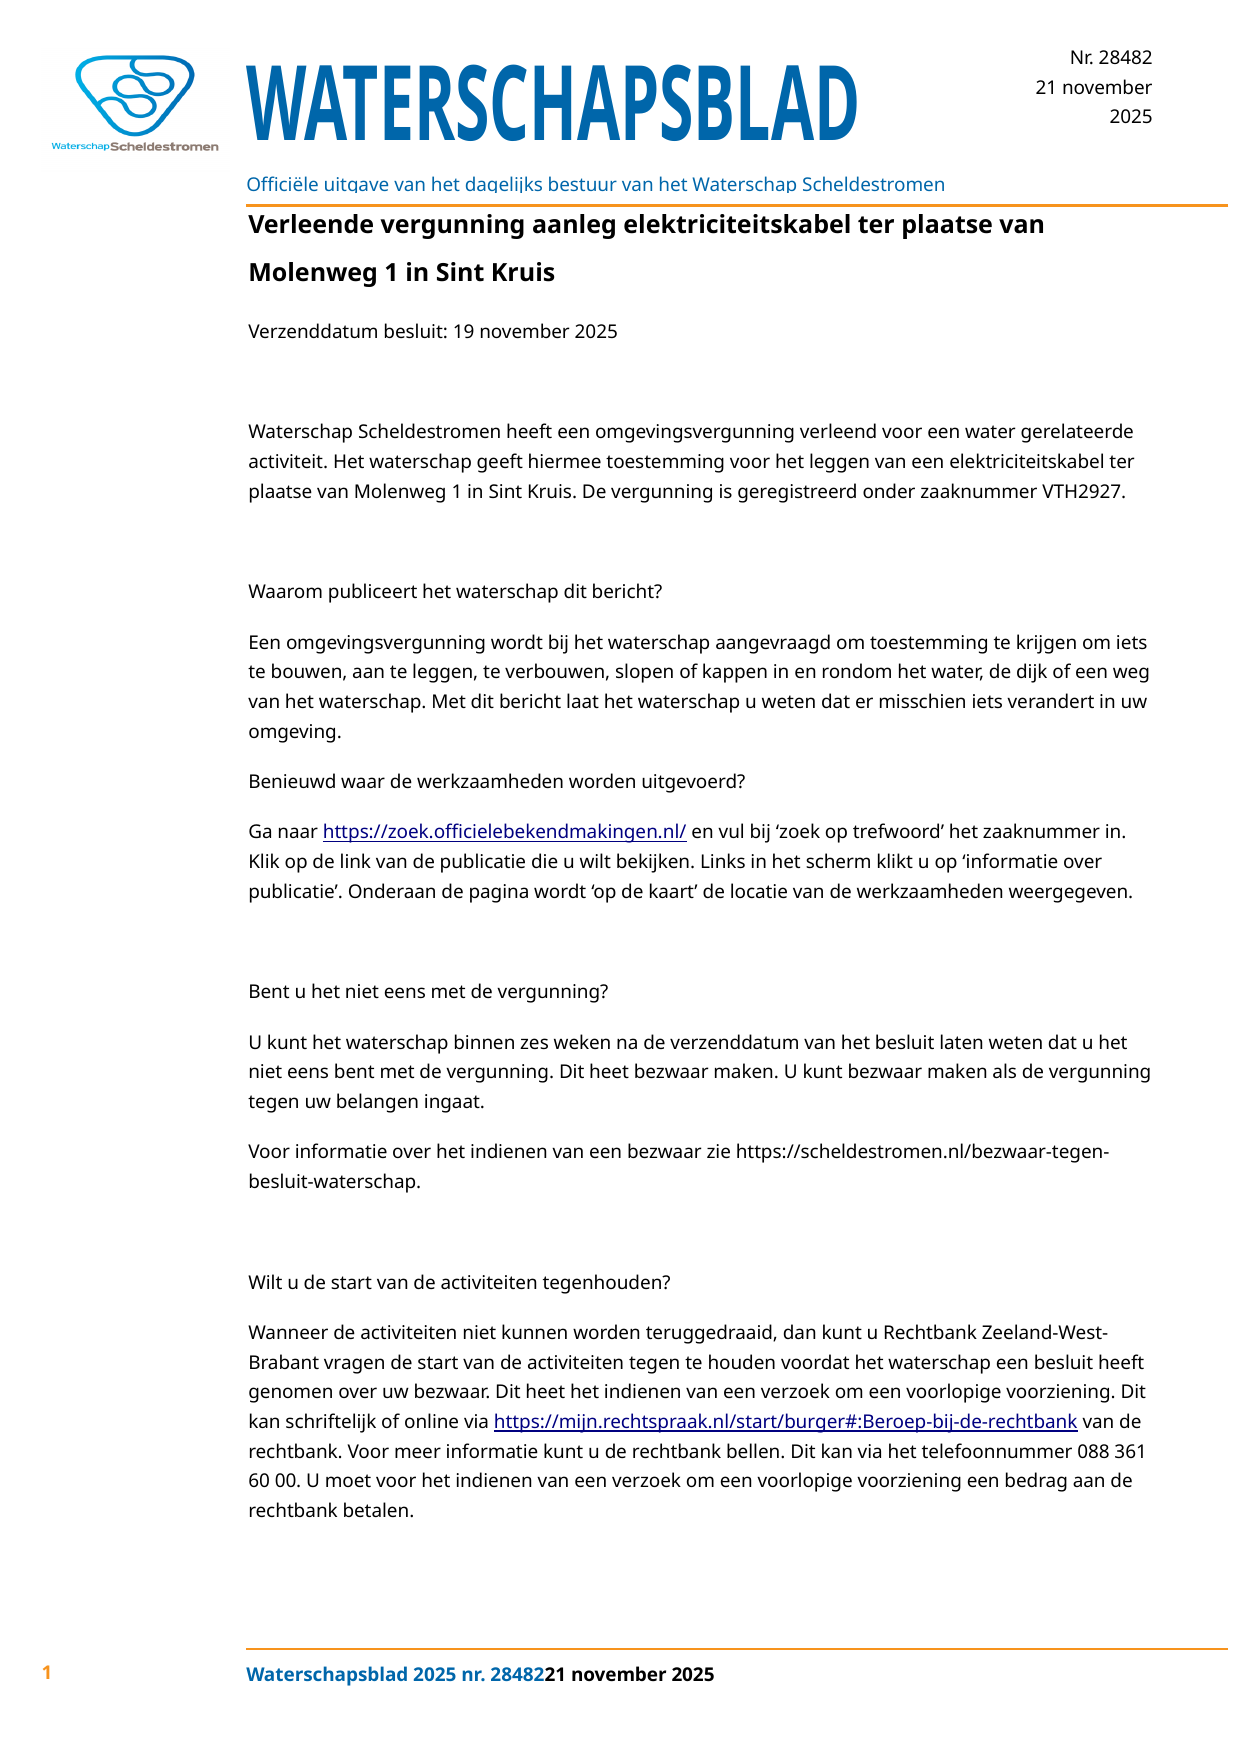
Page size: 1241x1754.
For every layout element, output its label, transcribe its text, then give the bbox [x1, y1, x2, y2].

text Verleende vergunning aanleg elektriciteitskabel ter plaatse van Molenweg 1 in Sint Kruis [248, 207, 1152, 288]
text Bent u het niet eens met de vergunning? [248, 979, 1152, 1004]
text Wilt u de start van de activiteiten tegenhouden? [248, 1269, 1152, 1295]
text Voor informatie over het indienen van een bezwaar zie https://scheldestromen.nl/bezwaar-tegen-besluit-waterschap. [248, 1139, 1152, 1194]
text Een omgevingsvergunning wordt bij het waterschap aangevraagd om toestemming te krijgen om iets te bouwen, aan te leggen, te verbouwen, slopen of kappen in en rondom het water, de dijk of een weg van het waterschap. Met dit bericht laat het waterschap u weten dat er misschien iets verandert in uw omgeving. [248, 629, 1152, 744]
text Waarom publiceert het waterschap dit bericht? [248, 579, 1152, 604]
picture [41, 47, 231, 172]
text U kunt het waterschap binnen zes weken na de verzenddatum van het besluit laten weten dat u het niet eens bent met de vergunning. Dit heet bezwaar maken. U kunt bezwaar maken als de vergunning tegen uw belangen ingaat. [248, 1029, 1152, 1114]
text Benieuwd waar de werkzaamheden worden uitgevoerd? [248, 768, 1152, 794]
text Waterschap Scheldestromen heeft een omgevingsvergunning verleend voor een water gerelateerde activiteit. Het waterschap geeft hiermee toestemming voor het leggen van een elektriciteitskabel ter plaatse van Molenweg 1 in Sint Kruis. De vergunning is geregistreerd onder zaaknummer VTH2927. [248, 419, 1152, 504]
text Ga naar https://zoek.officielebekendmakingen.nl/ en vul bij ‘zoek op trefwoord’ het zaaknummer in. Klik op de link van de publicatie die u wilt bekijken. Links in het scherm klikt u op ‘informatie over publicatie’. Onderaan de pagina wordt ‘op de kaart’ de locatie van de werkzaamheden weergegeven. [248, 819, 1152, 904]
text Wanneer de activiteiten niet kunnen worden teruggedraaid, dan kunt u Rechtbank Zeeland-West-Brabant vragen de start van de activiteiten tegen te houden voordat het waterschap een besluit heeft genomen over uw bezwaar. Dit heet het indienen van een verzoek om een voorlopige voorziening. Dit kan schriftelijk of online via https://mijn.rechtspraak.nl/start/burger#:Beroep-bij-de-rechtbank van de rechtbank. Voor meer informatie kunt u de rechtbank bellen. Dit kan via het telefoonnummer 088 361 60 00. U moet voor het indienen van een verzoek om een voorlopige voorziening een bedrag aan de rechtbank betalen. [248, 1319, 1152, 1523]
text Verzenddatum besluit: 19 november 2025 [248, 318, 1152, 344]
